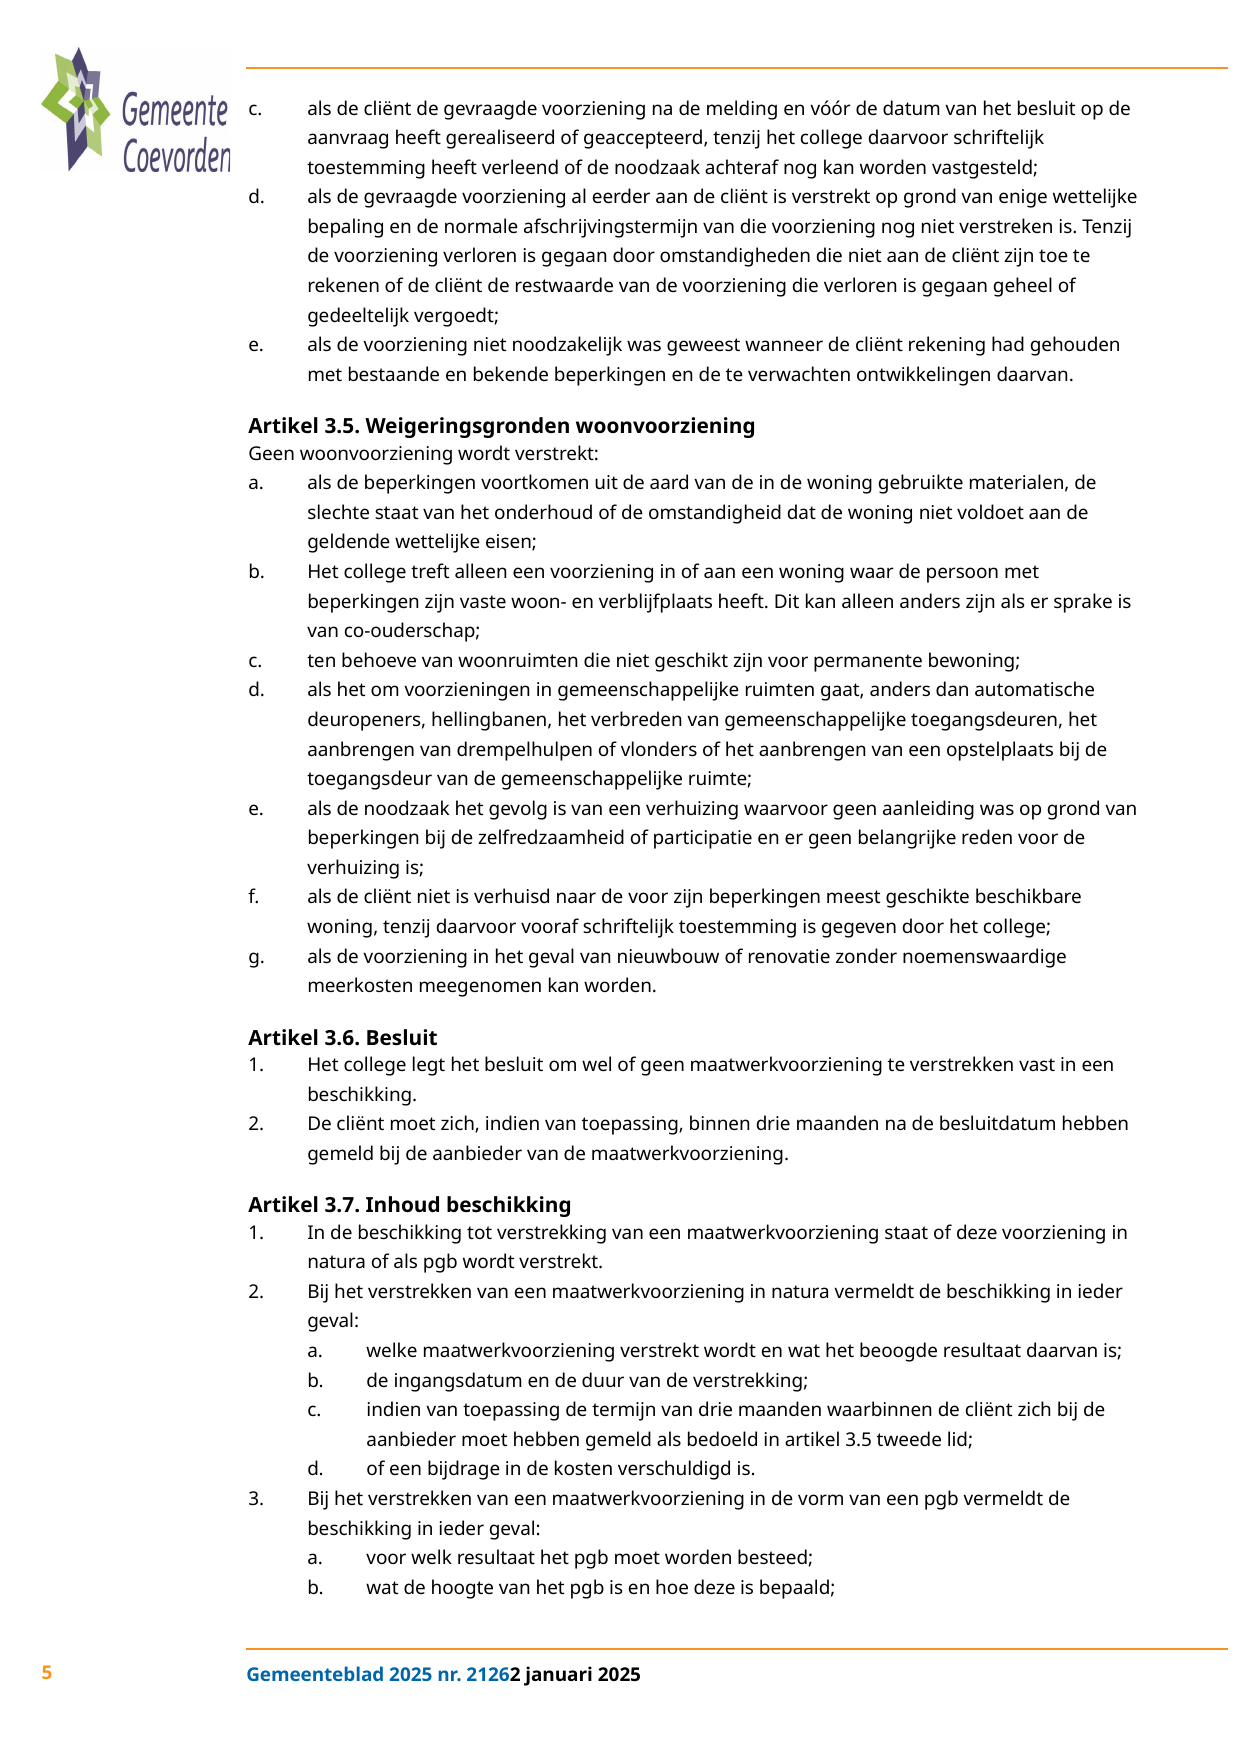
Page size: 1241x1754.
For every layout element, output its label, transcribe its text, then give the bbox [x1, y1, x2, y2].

list Het college treft alleen een voorziening in of aan een woning waar de persoon met beperkingen zijn vaste woon- en verblijfplaats heeft. Dit kan alleen anders zijn als er sprake is van co-ouderschap; [248, 558, 1152, 643]
picture [41, 47, 231, 172]
list de ingangsdatum en de duur van de verstrekking; [307, 1367, 1152, 1392]
list voor welk resultaat het pgb moet worden besteed; [307, 1544, 1152, 1570]
list welke maatwerkvoorziening verstrekt wordt en wat het beoogde resultaat daarvan is; [307, 1337, 1152, 1363]
text Artikel 3.6. Besluit [248, 1023, 1152, 1051]
list ten behoeve van woonruimten die niet geschikt zijn voor permanente bewoning; [248, 647, 1152, 673]
text Artikel 3.7. Inhoud beschikking [248, 1190, 1152, 1219]
list als de cliënt niet is verhuisd naar de voor zijn beperkingen meest geschikte beschikbare woning, tenzij daarvoor vooraf schriftelijk toestemming is gegeven door het college; [248, 884, 1152, 939]
list als de voorziening niet noodzakelijk was geweest wanneer de cliënt rekening had gehouden met bestaande en bekende beperkingen en de te verwachten ontwikkelingen daarvan. [248, 331, 1152, 387]
text Geen woonvoorziening wordt verstrekt: [248, 440, 1152, 466]
list Bij het verstrekken van een maatwerkvoorziening in natura vermeldt de beschikking in ieder geval: [248, 1278, 1152, 1333]
list als de cliënt de gevraagde voorziening na de melding en vóór de datum van het besluit op de aanvraag heeft gerealiseerd of geaccepteerd, tenzij het college daarvoor schriftelijk toestemming heeft verleend of de noodzaak achteraf nog kan worden vastgesteld; [248, 95, 1152, 180]
list als de beperkingen voortkomen uit de aard van de in de woning gebruikte materialen, de slechte staat van het onderhoud of de omstandigheid dat de woning niet voldoet aan de geldende wettelijke eisen; [248, 469, 1152, 554]
list als de noodzaak het gevolg is van een verhuizing waarvoor geen aanleiding was op grond van beperkingen bij de zelfredzaamheid of participatie en er geen belangrijke reden voor de verhuizing is; [248, 795, 1152, 880]
list als de gevraagde voorziening al eerder aan de cliënt is verstrekt op grond van enige wettelijke bepaling en de normale afschrijvingstermijn van die voorziening nog niet verstreken is. Tenzij de voorziening verloren is gegaan door omstandigheden die niet aan de cliënt zijn toe te rekenen of de cliënt de restwaarde van de voorziening die verloren is gegaan geheel of gedeeltelijk vergoedt; [248, 183, 1152, 328]
list In de beschikking tot verstrekking van een maatwerkvoorziening staat of deze voorziening in natura of als pgb wordt verstrekt. [248, 1219, 1152, 1274]
list als de voorziening in het geval van nieuwbouw of renovatie zonder noemenswaardige meerkosten meegenomen kan worden. [248, 943, 1152, 998]
list De cliënt moet zich, indien van toepassing, binnen drie maanden na de besluitdatum hebben gemeld bij de aanbieder van de maatwerkvoorziening. [248, 1110, 1152, 1166]
text Artikel 3.5. Weigeringsgronden woonvoorziening [248, 411, 1152, 440]
list of een bijdrage in de kosten verschuldigd is. [307, 1456, 1152, 1481]
list indien van toepassing de termijn van drie maanden waarbinnen de cliënt zich bij de aanbieder moet hebben gemeld als bedoeld in artikel 3.5 tweede lid; [307, 1396, 1152, 1452]
list Het college legt het besluit om wel of geen maatwerkvoorziening te verstrekken vast in een beschikking. [248, 1051, 1152, 1107]
list Bij het verstrekken van een maatwerkvoorziening in de vorm van een pgb vermeldt de beschikking in ieder geval: [248, 1485, 1152, 1540]
list als het om voorzieningen in gemeenschappelijke ruimten gaat, anders dan automatische deuropeners, hellingbanen, het verbreden van gemeenschappelijke toegangsdeuren, het aanbrengen van drempelhulpen of vlonders of het aanbrengen van een opstelplaats bij de toegangsdeur van de gemeenschappelijke ruimte; [248, 677, 1152, 791]
list wat de hoogte van het pgb is en hoe deze is bepaald; [307, 1574, 1152, 1599]
